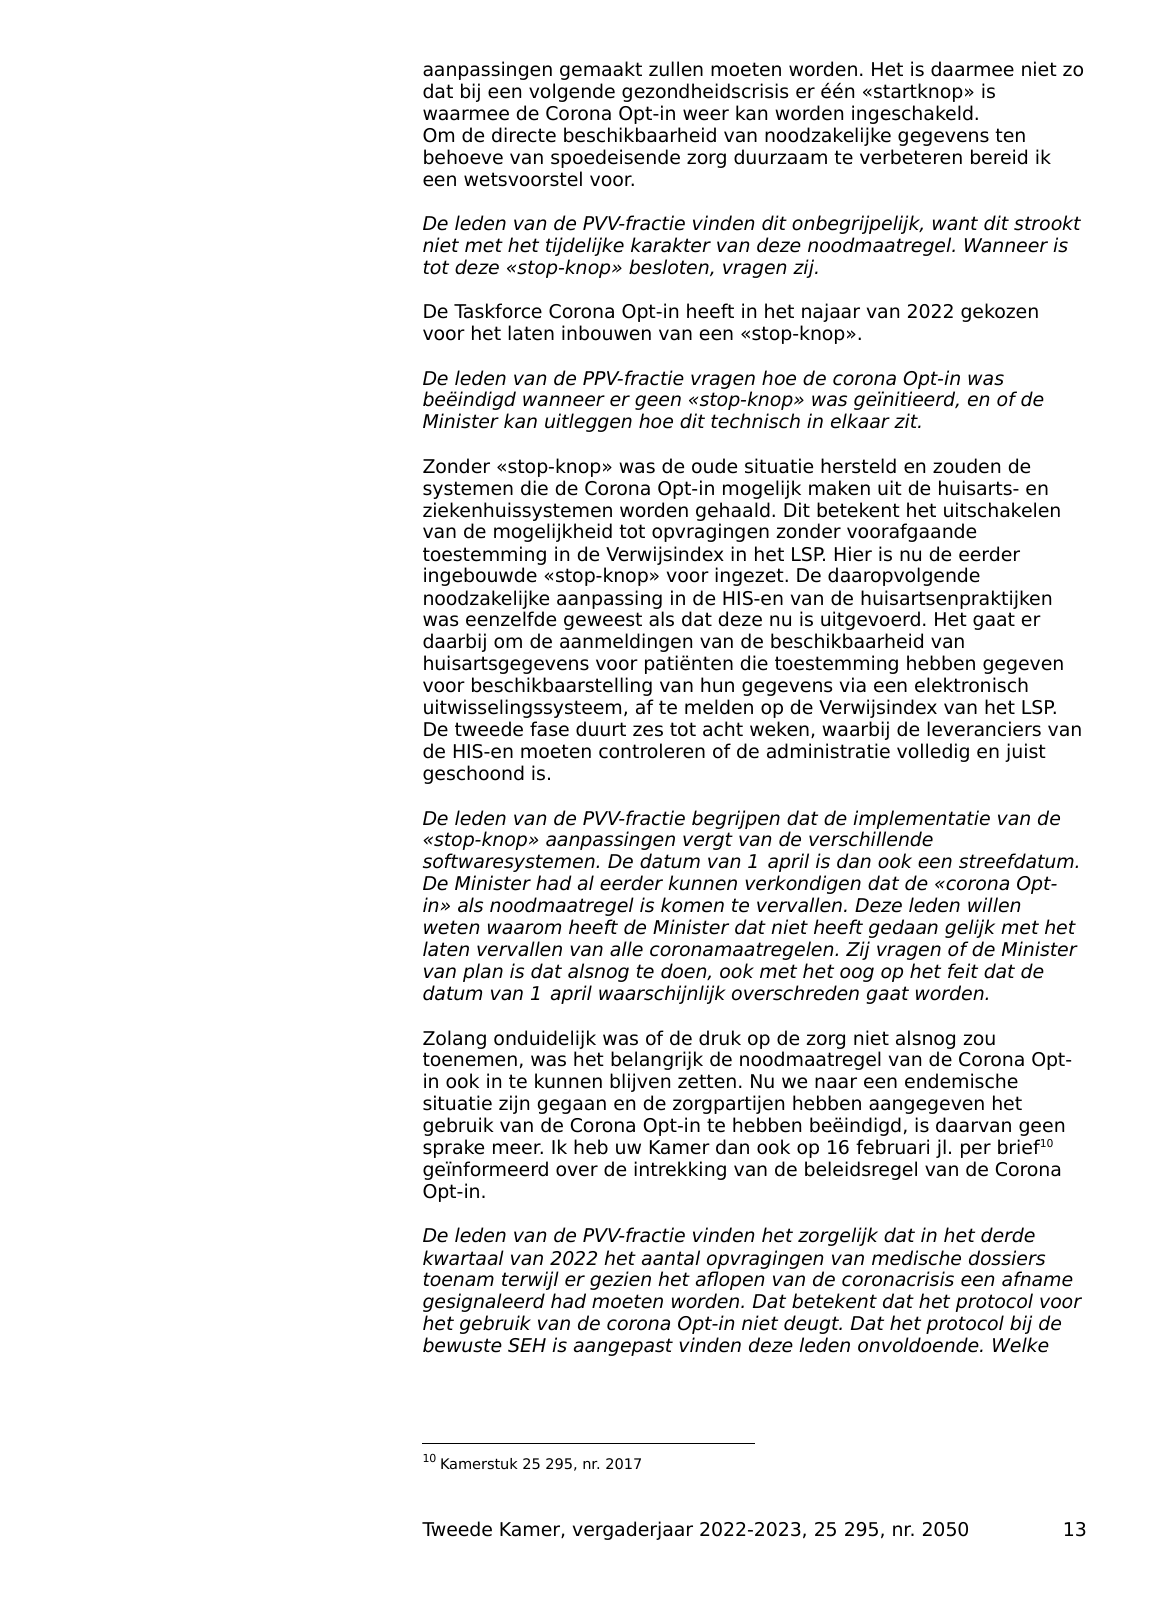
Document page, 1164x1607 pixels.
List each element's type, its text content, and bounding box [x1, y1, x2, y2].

text aanpassingen gemaakt zullen moeten worden. Het is daarmee niet zo dat bij een volgende gezondheidscrisis er één «startknop» is waarmee de Corona Opt-in weer kan worden ingeschakeld. [422, 59, 1087, 125]
text Om de directe beschikbaarheid van noodzakelijke gegevens ten behoeve van spoedeisende zorg duurzaam te verbeteren bereid ik een wetsvoorstel voor. [422, 125, 1087, 191]
text Zonder «stop-knop» was de oude situatie hersteld en zouden de systemen die de Corona Opt-in mogelijk maken uit de huisarts- en ziekenhuissystemen worden gehaald. Dit betekent het uitschakelen van de mogelijkheid tot opvragingen zonder voorafgaande toestemming in de Verwijsindex in het LSP. Hier is nu de eerder ingebouwde «stop-knop» voor ingezet. De daaropvolgende noodzakelijke aanpassing in de HIS-en van de huisartsenpraktijken was eenzelfde geweest als dat deze nu is uitgevoerd. Het gaat er daarbij om de aanmeldingen van de beschikbaarheid van huisartsgegevens voor patiënten die toestemming hebben gegeven voor beschikbaarstelling van hun gegevens via een elektronisch uitwisselingssysteem, af te melden op de Verwijsindex van het LSP. De tweede fase duurt zes tot acht weken, waarbij de leveranciers van de HIS-en moeten controleren of de administratie volledig en juist geschoond is. [422, 456, 1087, 785]
text De leden van de PVV-fractie begrijpen dat de implementatie van de «stop-knop» aanpassingen vergt van de verschillende softwaresystemen. De datum van 1 april is dan ook een streefdatum. De Minister had al eerder kunnen verkondigen dat de «corona Opt-in» als noodmaatregel is komen te vervallen. Deze leden willen weten waarom heeft de Minister dat niet heeft gedaan gelijk met het laten vervallen van alle coronamaatregelen. Zij vragen of de Minister van plan is dat alsnog te doen, ook met het oog op het feit dat de datum van 1 april waarschijnlijk overschreden gaat worden. [422, 807, 1087, 1005]
text De leden van de PPV-fractie vragen hoe de corona Opt-in was beëindigd wanneer er geen «stop-knop» was geïnitieerd, en of de Minister kan uitleggen hoe dit technisch in elkaar zit. [422, 367, 1087, 433]
text De leden van de PVV-fractie vinden dit onbegrijpelijk, want dit strookt niet met het tijdelijke karakter van deze noodmaatregel. Wanneer is tot deze «stop-knop» besloten, vragen zij. [422, 213, 1087, 279]
text Kamerstuk 25 295, nr. 2017 [422, 1452, 1087, 1474]
text Zolang onduidelijk was of de druk op de zorg niet alsnog zou toenemen, was het belangrijk de noodmaatregel van de Corona Opt-in ook in te kunnen blijven zetten. Nu we naar een endemische situatie zijn gegaan en de zorgpartijen hebben aangegeven het gebruik van de Corona Opt-in te hebben beëindigd, is daarvan geen sprake meer. Ik heb uw Kamer dan ook op 16 februari jl. per brief geïnformeerd over de intrekking van de beleidsregel van de Corona Opt-in. [422, 1027, 1087, 1203]
text De leden van de PVV-fractie vinden het zorgelijk dat in het derde kwartaal van 2022 het aantal opvragingen van medische dossiers toenam terwijl er gezien het aflopen van de coronacrisis een afname gesignaleerd had moeten worden. Dat betekent dat het protocol voor het gebruik van de corona Opt-in niet deugt. Dat het protocol bij de bewuste SEH is aangepast vinden deze leden onvoldoende. Welke [422, 1225, 1087, 1357]
text De Taskforce Corona Opt-in heeft in het najaar van 2022 gekozen voor het laten inbouwen van een «stop-knop». [422, 301, 1087, 345]
